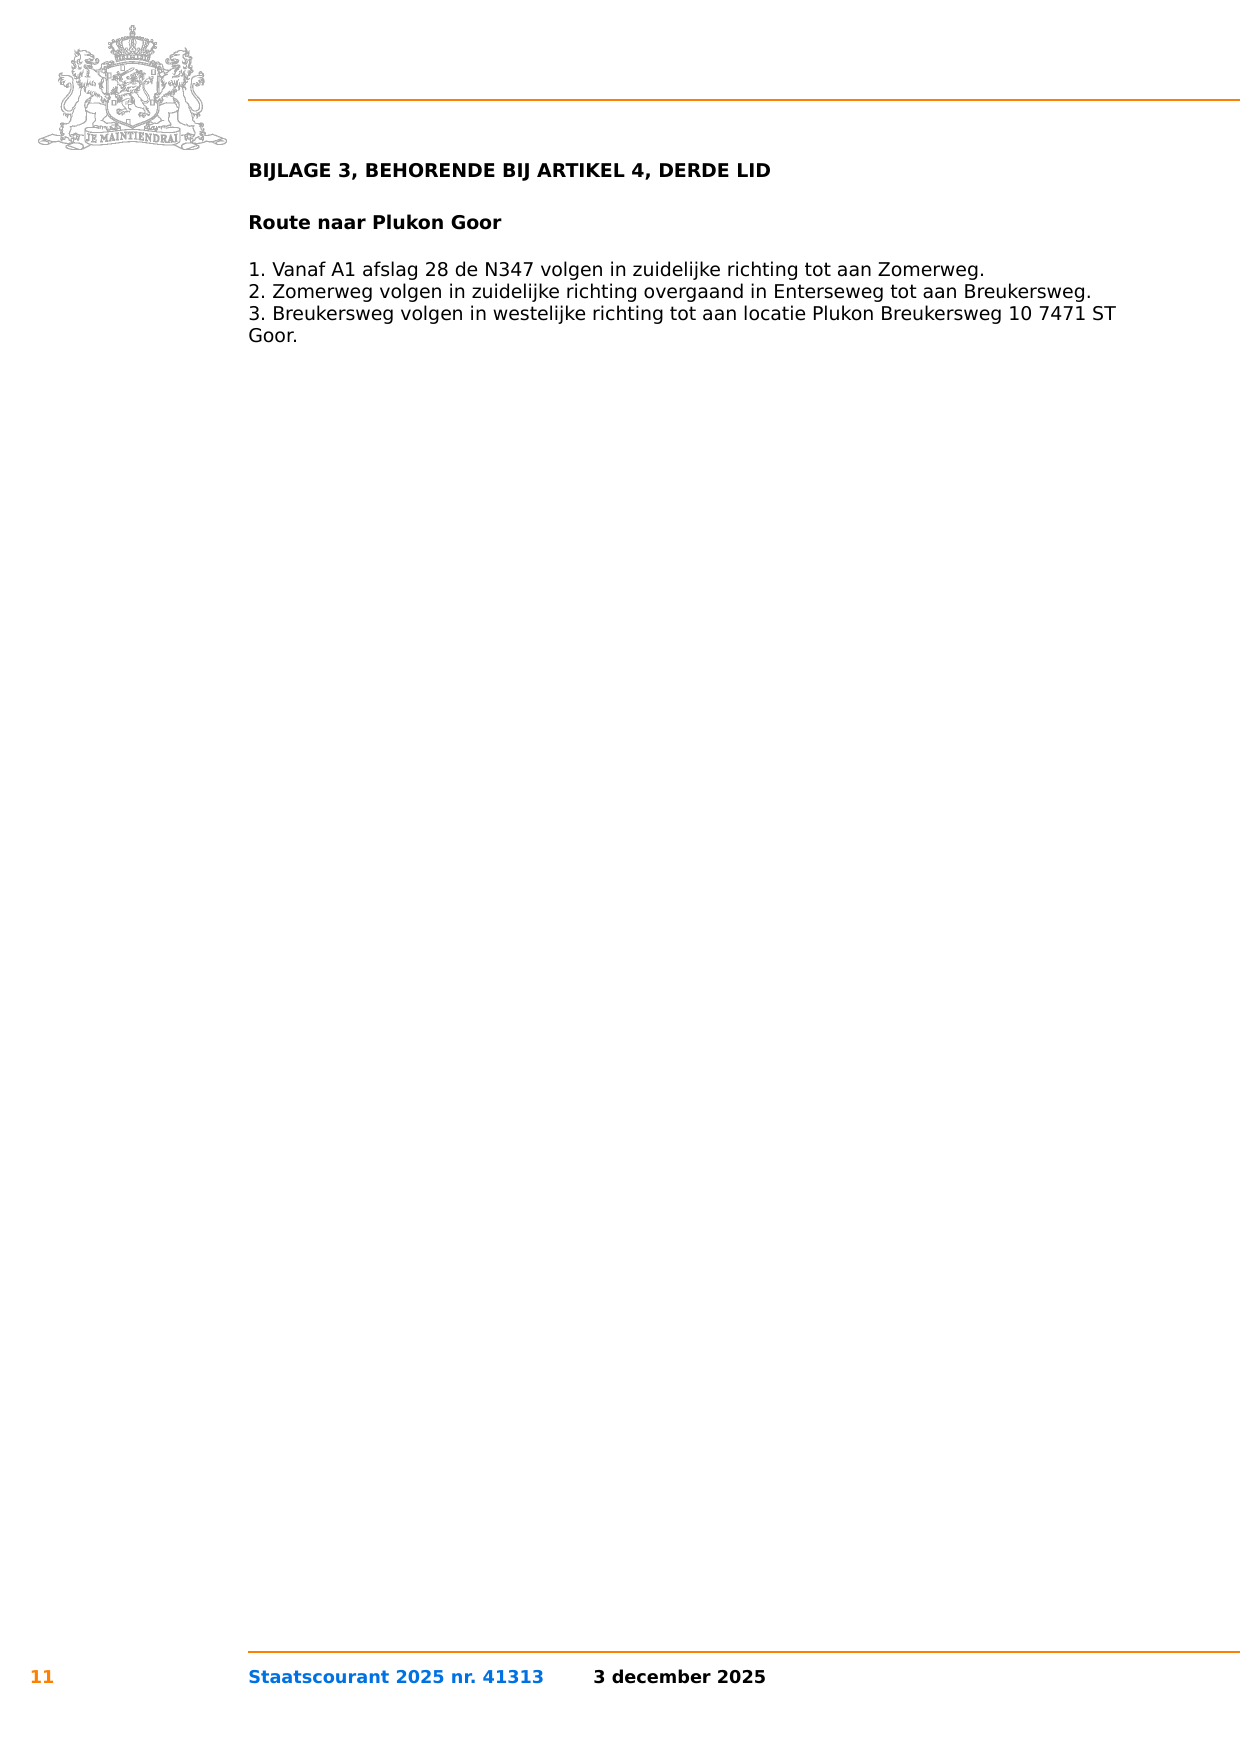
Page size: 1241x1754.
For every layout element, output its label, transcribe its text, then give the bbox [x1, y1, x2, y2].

subtitle Route naar Plukon Goor [248, 212, 1163, 234]
picture [38, 25, 227, 150]
text 2. Zomerweg volgen in zuidelijke richting overgaand in Enterseweg tot aan Breukersweg. [248, 281, 1163, 303]
subtitle BIJLAGE 3, BEHORENDE BIJ ARTIKEL 4, DERDE LID [248, 160, 1163, 182]
text 1. Vanaf A1 afslag 28 de N347 volgen in zuidelijke richting tot aan Zomerweg. [248, 259, 1163, 281]
text 3. Breukersweg volgen in westelijke richting tot aan locatie Plukon Breukersweg 10 7471 ST Goor. [248, 303, 1163, 347]
